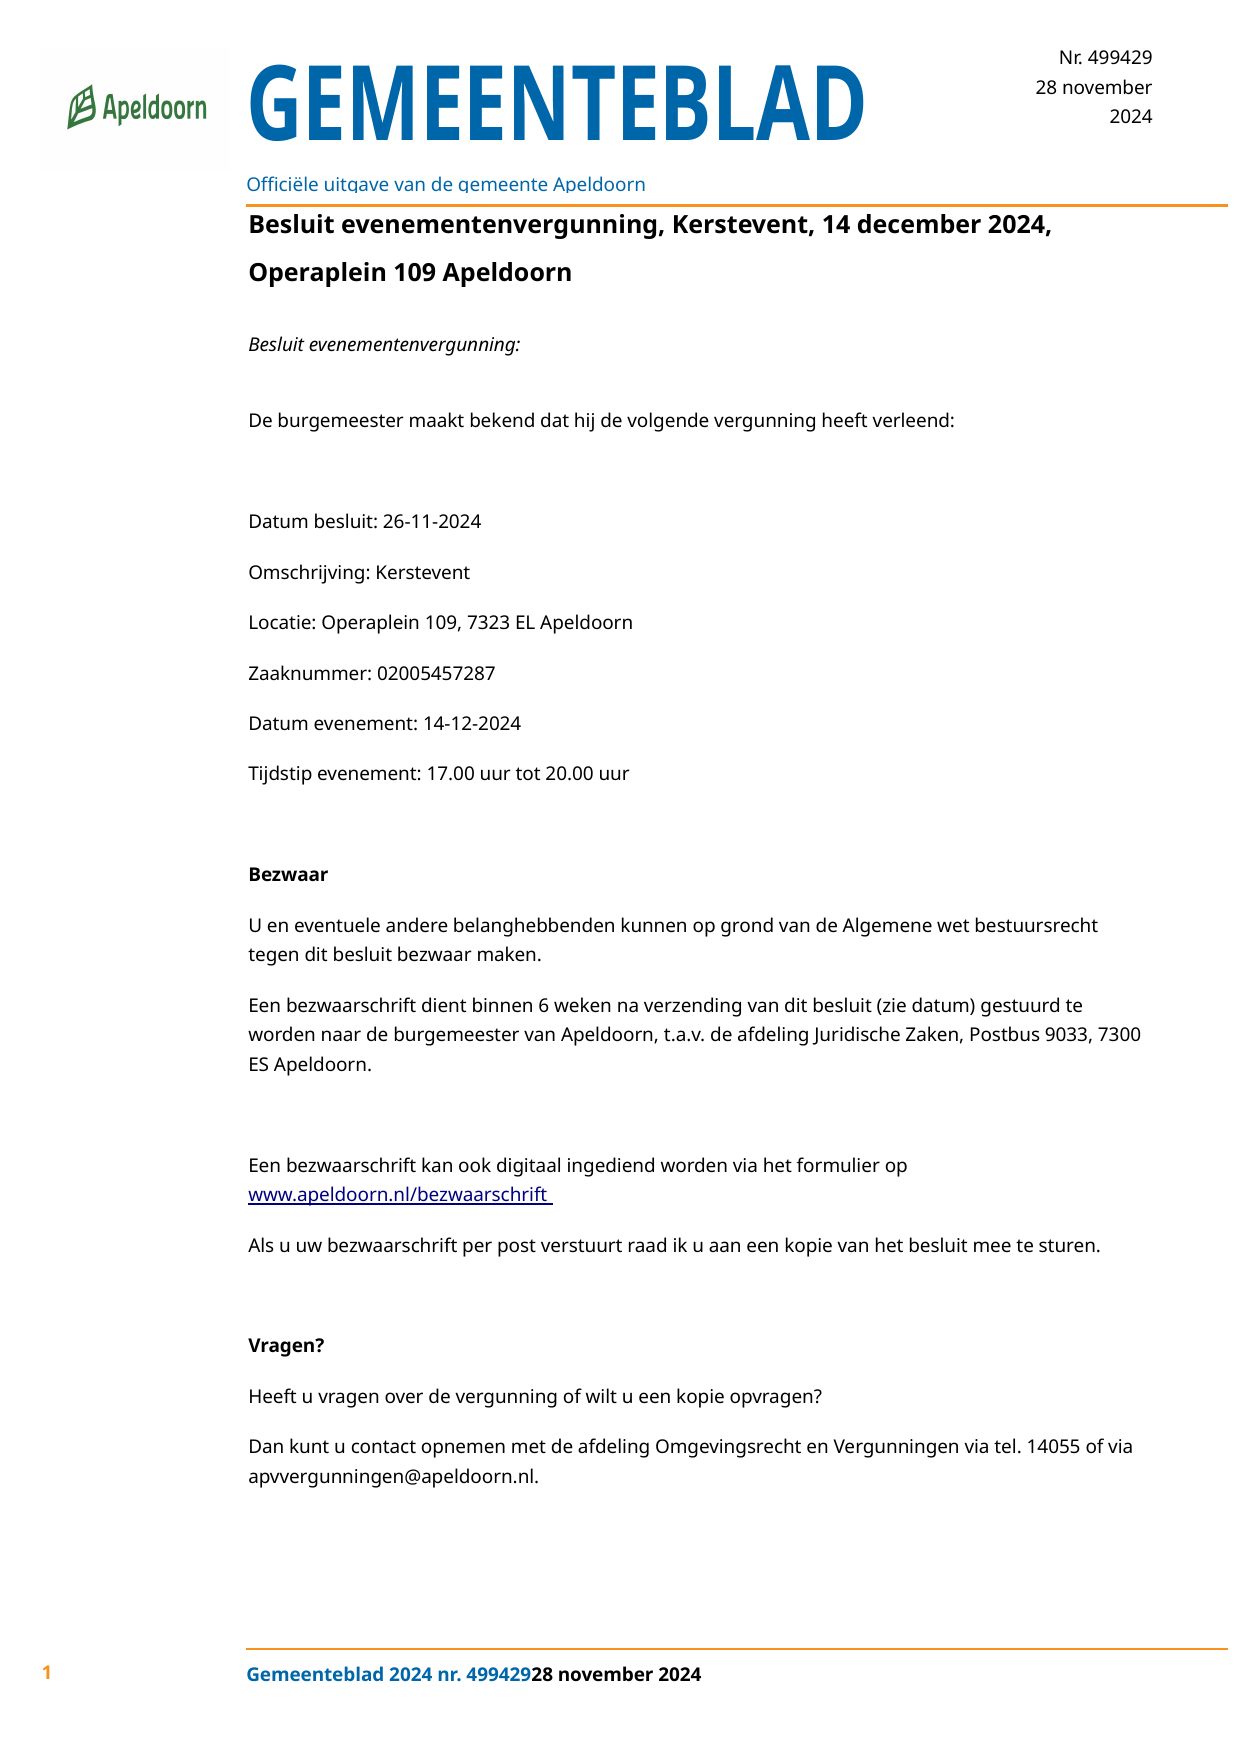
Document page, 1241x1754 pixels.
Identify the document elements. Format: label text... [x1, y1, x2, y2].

text Als u uw bezwaarschrift per post verstuurt raad ik u aan een kopie van het besluit mee te sturen. [248, 1232, 1152, 1257]
text Datum besluit: 26-11-2024 [248, 508, 1152, 534]
text Zaaknummer: 02005457287 [248, 660, 1152, 685]
text Besluit evenementenvergunning: [248, 331, 1152, 357]
text Besluit evenementenvergunning, Kerstevent, 14 december 2024, Operaplein 109 Apeldoorn [248, 207, 1152, 288]
text Heeft u vragen over de vergunning of wilt u een kopie opvragen? [248, 1383, 1152, 1409]
text De burgemeester maakt bekend dat hij de volgende vergunning heeft verleend: [248, 408, 1152, 433]
text U en eventuele andere belanghebbenden kunnen op grond van de Algemene wet bestuursrecht tegen dit besluit bezwaar maken. [248, 912, 1152, 967]
text Tijdstip evenement: 17.00 uur tot 20.00 uur [248, 761, 1152, 786]
text Een bezwaarschrift dient binnen 6 weken na verzending van dit besluit (zie datum) gestuurd te worden naar de burgemeester van Apeldoorn, t.a.v. de afdeling Juridische Zaken, Postbus 9033, 7300 ES Apeldoorn. [248, 992, 1152, 1077]
text Datum evenement: 14-12-2024 [248, 710, 1152, 736]
text Omschrijving: Kerstevent [248, 559, 1152, 584]
text Dan kunt u contact opnemen met de afdeling Omgevingsrecht en Vergunningen via tel. 14055 of via apvvergunningen@apeldoorn.nl. [248, 1433, 1152, 1489]
text Een bezwaarschrift kan ook digitaal ingediend worden via het formulier op www.apeldoorn.nl/bezwaarschrift [248, 1152, 1152, 1207]
text Bezwaar [248, 861, 1152, 887]
picture [41, 47, 231, 172]
text Locatie: Operaplein 109, 7323 EL Apeldoorn [248, 609, 1152, 635]
text Vragen? [248, 1333, 1152, 1358]
